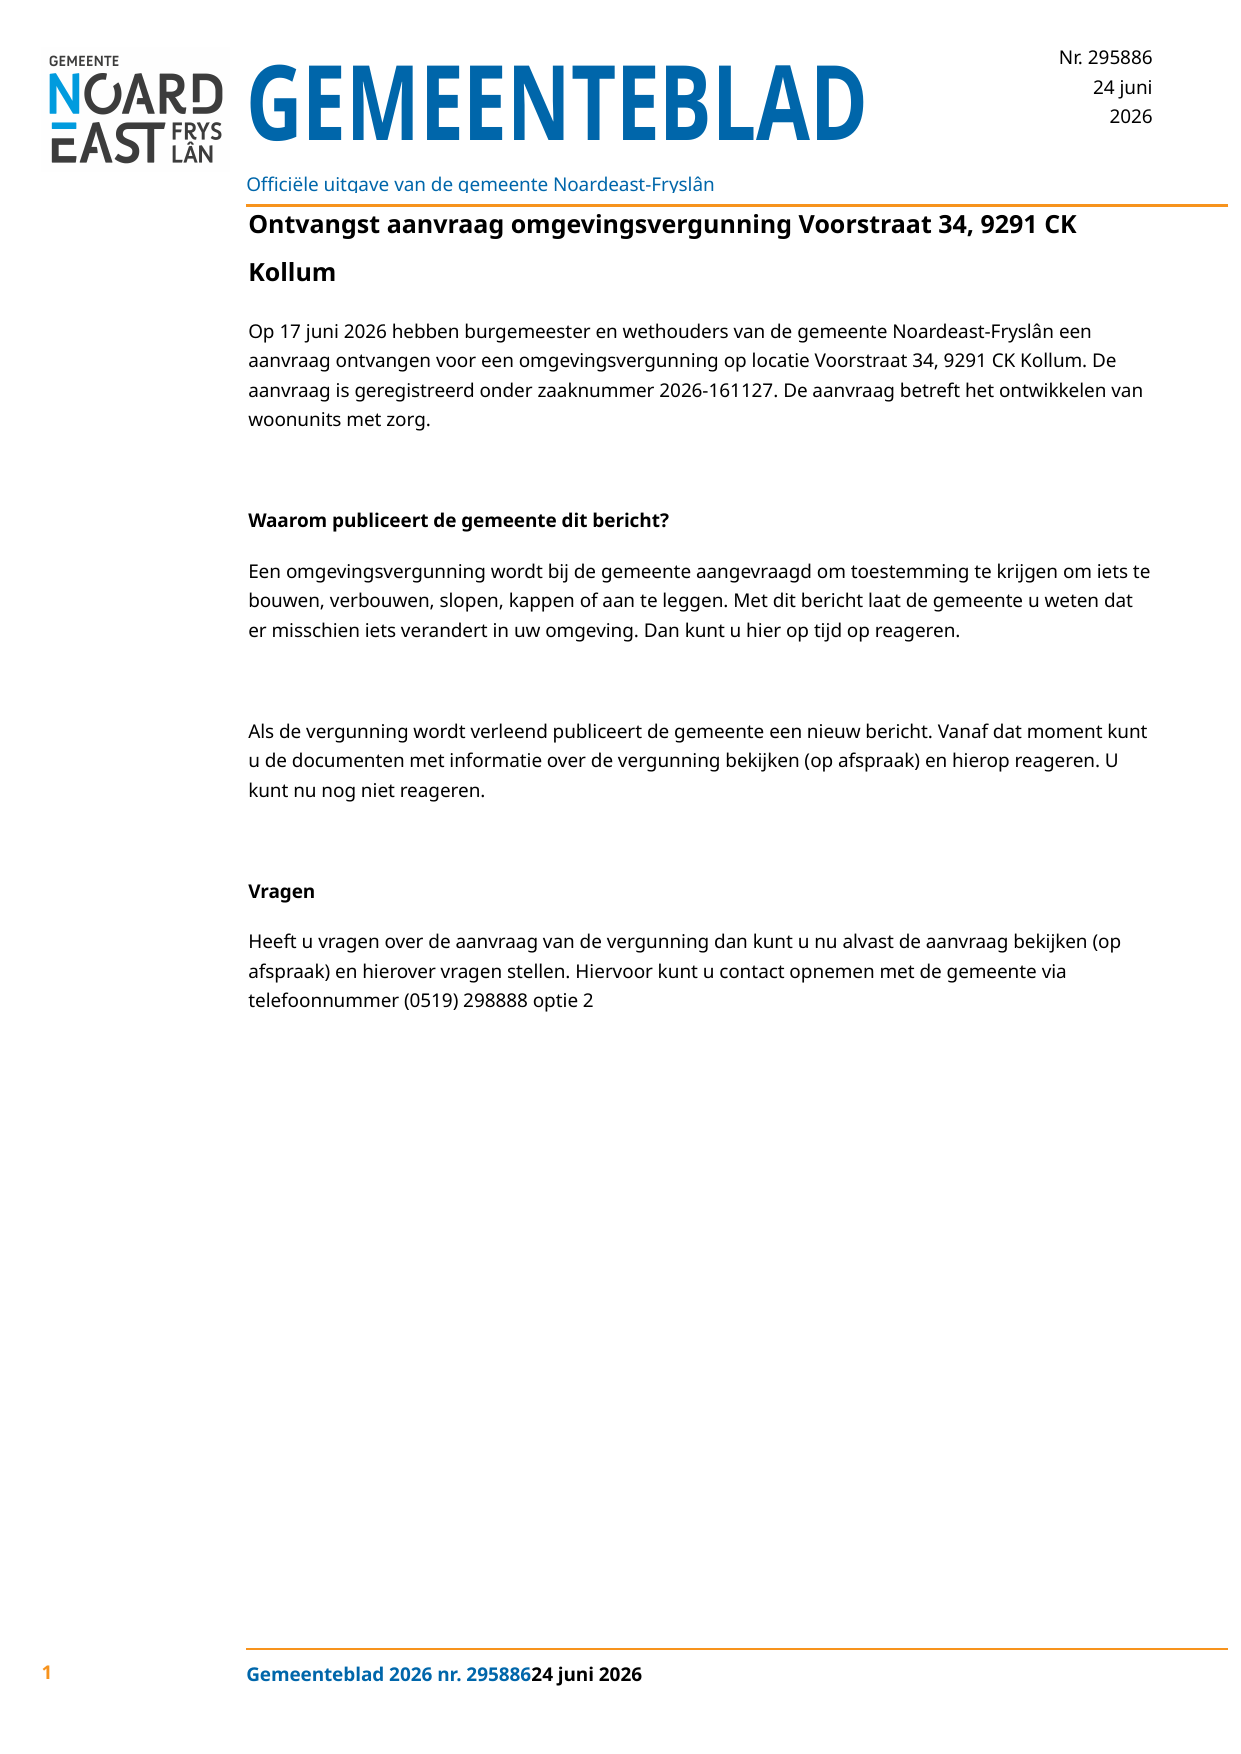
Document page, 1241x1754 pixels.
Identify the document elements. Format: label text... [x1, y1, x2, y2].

picture [41, 47, 231, 172]
text Op 17 juni 2026 hebben burgemeester en wethouders van de gemeente Noardeast-Fryslân een aanvraag ontvangen voor een omgevingsvergunning op locatie Voorstraat 34, 9291 CK Kollum. De aanvraag is geregistreerd onder zaaknummer 2026-161127. De aanvraag betreft het ontwikkelen van woonunits met zorg. [248, 318, 1152, 432]
text Als de vergunning wordt verleend publiceert de gemeente een nieuw bericht. Vanaf dat moment kunt u de documenten met informatie over de vergunning bekijken (op afspraak) en hierop reageren. U kunt nu nog niet reageren. [248, 718, 1152, 803]
text Een omgevingsvergunning wordt bij de gemeente aangevraagd om toestemming te krijgen om iets te bouwen, verbouwen, slopen, kappen of aan te leggen. Met dit bericht laat de gemeente u weten dat er misschien iets verandert in uw omgeving. Dan kunt u hier op tijd op reageren. [248, 558, 1152, 643]
text Waarom publiceert de gemeente dit bericht? [248, 507, 1152, 533]
text Ontvangst aanvraag omgevingsvergunning Voorstraat 34, 9291 CK Kollum [248, 207, 1152, 288]
text Heeft u vragen over de aanvraag van de vergunning dan kunt u nu alvast de aanvraag bekijken (op afspraak) en hierover vragen stellen. Hiervoor kunt u contact opnemen met de gemeente via telefoonnummer (0519) 298888 optie 2 [248, 928, 1152, 1013]
text Vragen [248, 878, 1152, 904]
